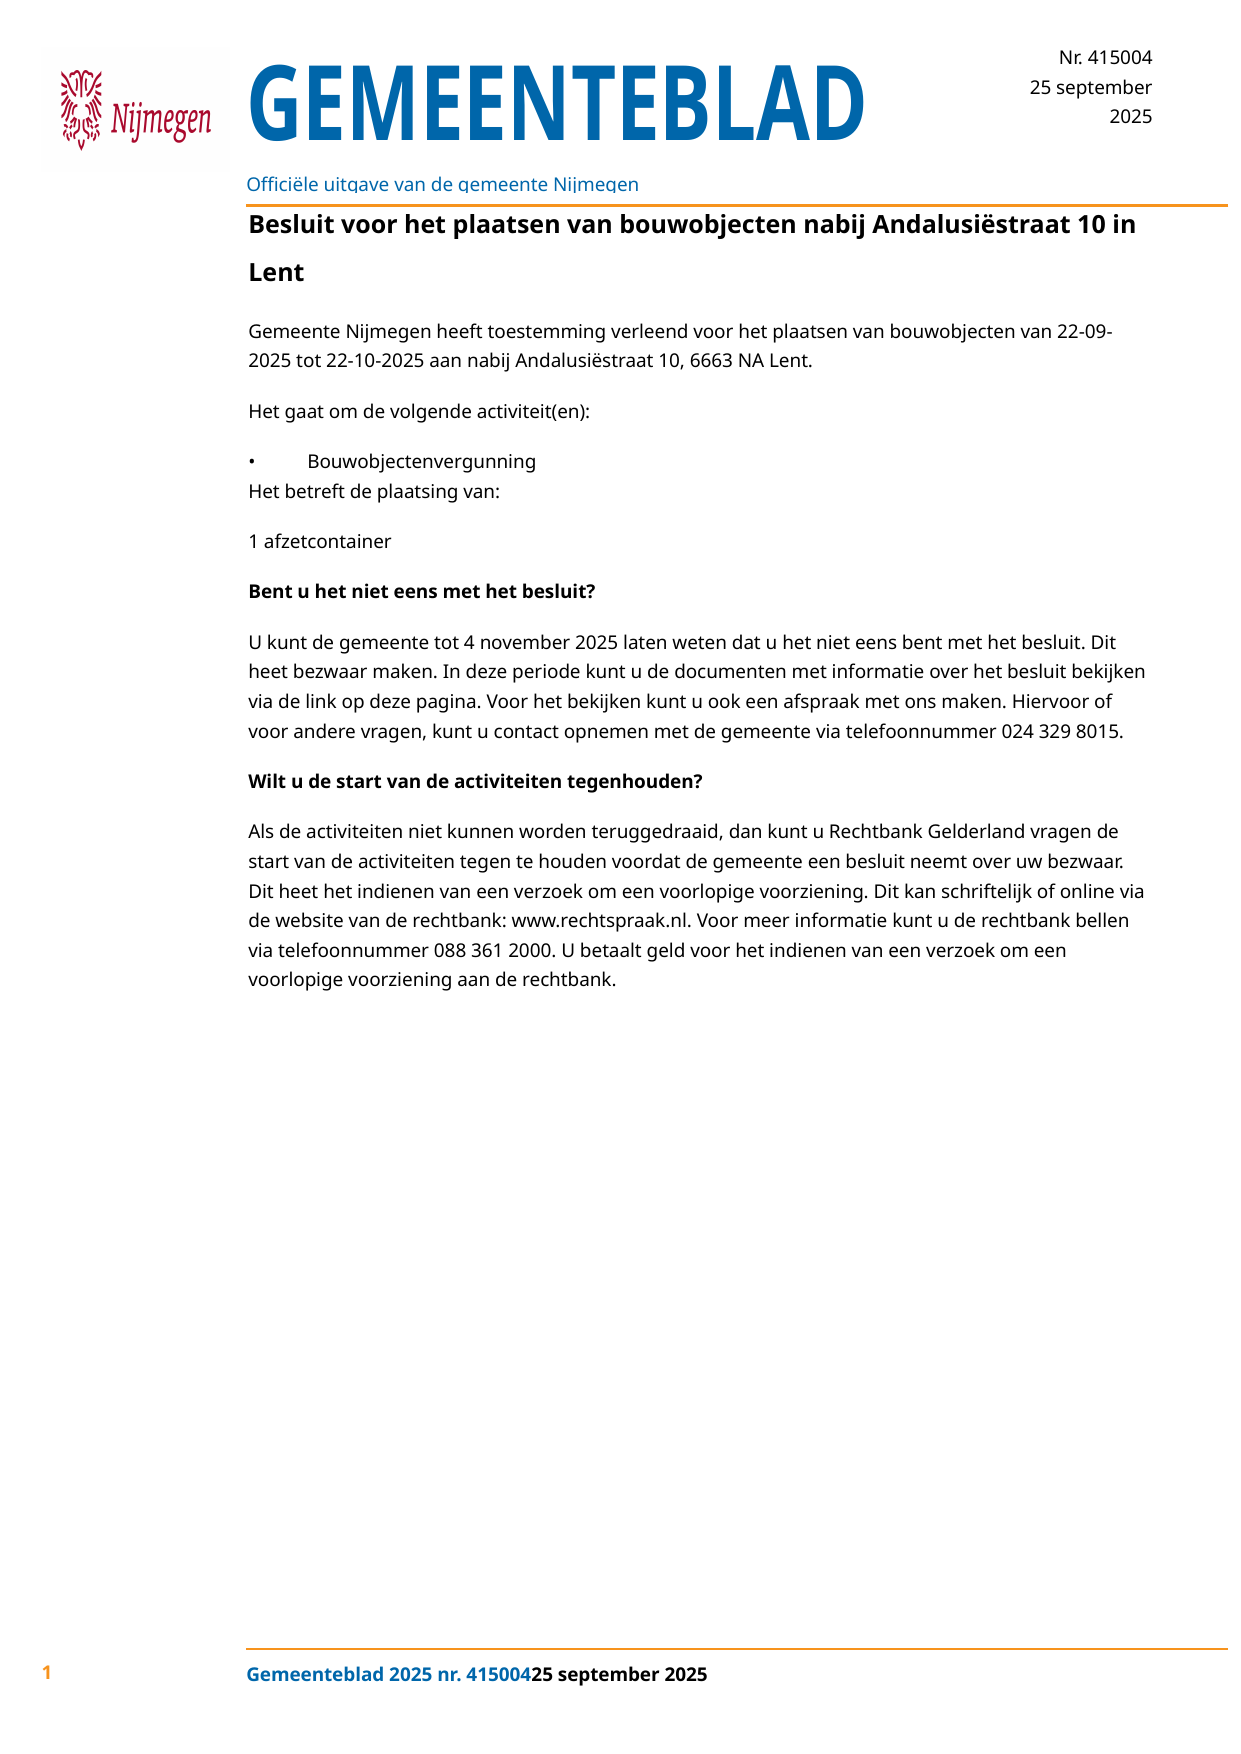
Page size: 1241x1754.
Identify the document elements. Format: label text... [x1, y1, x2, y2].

text Als de activiteiten niet kunnen worden teruggedraaid, dan kunt u Rechtbank Gelderland vragen de start van de activiteiten tegen te houden voordat de gemeente een besluit neemt over uw bezwaar. Dit heet het indienen van een verzoek om een voorlopige voorziening. Dit kan schriftelijk of online via de website van de rechtbank: www.rechtspraak.nl. Voor meer informatie kunt u de rechtbank bellen via telefoonnummer 088 361 2000. U betaalt geld voor het indienen van een verzoek om een voorlopige voorziening aan de rechtbank. [248, 819, 1152, 992]
text Gemeente Nijmegen heeft toestemming verleend voor het plaatsen van bouwobjecten van 22-09-2025 tot 22-10-2025 aan nabij Andalusiëstraat 10, 6663 NA Lent. [248, 318, 1152, 373]
text U kunt de gemeente tot 4 november 2025 laten weten dat u het niet eens bent met het besluit. Dit heet bezwaar maken. In deze periode kunt u de documenten met informatie over het besluit bekijken via de link op deze pagina. Voor het bekijken kunt u ook een afspraak met ons maken. Hiervoor of voor andere vragen, kunt u contact opnemen met de gemeente via telefoonnummer 024 329 8015. [248, 629, 1152, 744]
text 1 afzetcontainer [248, 528, 1152, 554]
list Bouwobjectenvergunning [248, 448, 1152, 474]
text Wilt u de start van de activiteiten tegenhouden? [248, 768, 1152, 794]
text Besluit voor het plaatsen van bouwobjecten nabij Andalusiëstraat 10 in Lent [248, 207, 1152, 288]
text Het betreft de plaatsing van: [248, 478, 1152, 504]
text Bent u het niet eens met het besluit? [248, 579, 1152, 604]
picture [41, 47, 231, 172]
text Het gaat om de volgende activiteit(en): [248, 398, 1152, 424]
